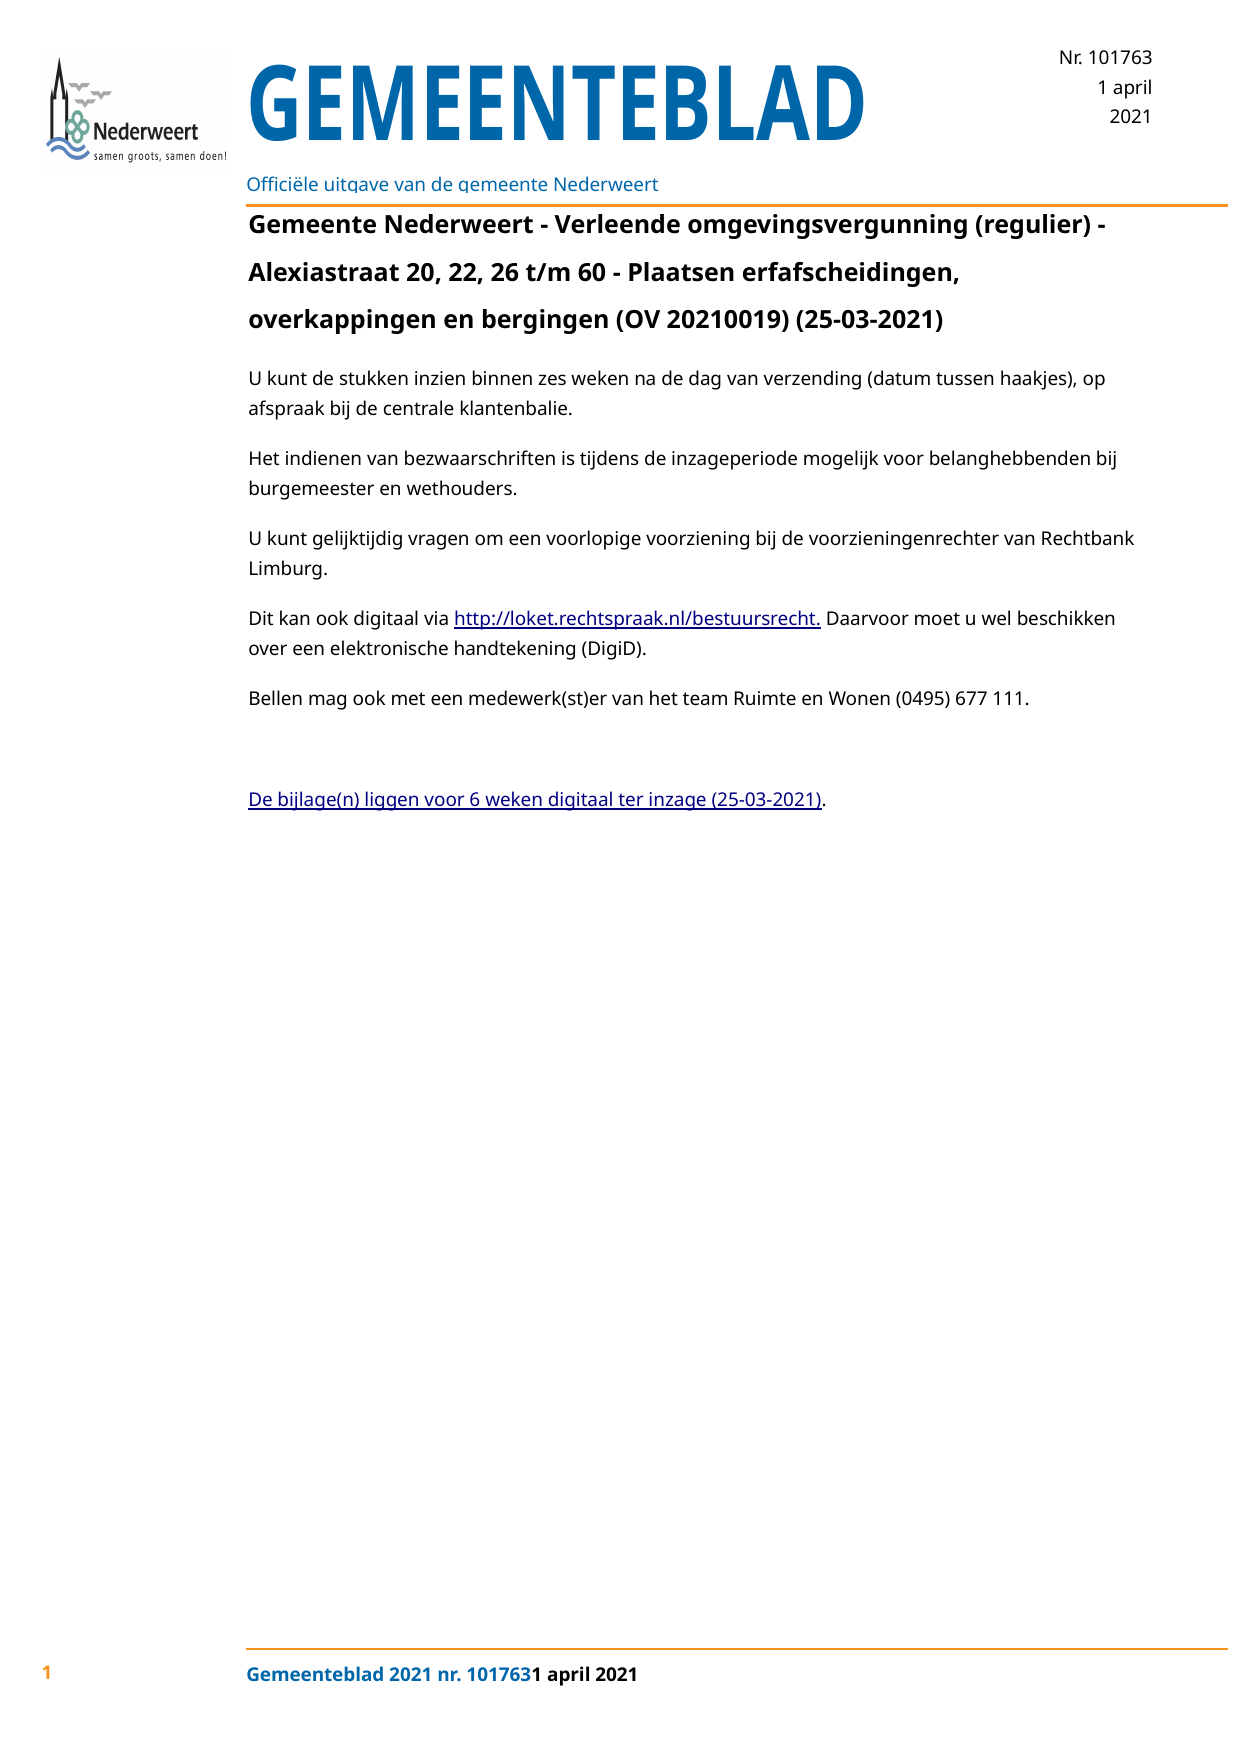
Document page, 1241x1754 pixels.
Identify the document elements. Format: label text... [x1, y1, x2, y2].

text Gemeente Nederweert - Verleende omgevingsvergunning (regulier) - Alexiastraat 20, 22, 26 t/m 60 - Plaatsen erfafscheidingen, overkappingen en bergingen (OV 20210019) (25-03-2021) [248, 207, 1152, 336]
picture [41, 47, 231, 172]
text De bijlage(n) liggen voor 6 weken digitaal ter inzage (25-03-2021). [248, 786, 1152, 812]
text U kunt gelijktijdig vragen om een voorlopige voorziening bij de voorzieningenrechter van Rechtbank Limburg. [248, 526, 1152, 581]
text Het indienen van bezwaarschriften is tijdens de inzageperiode mogelijk voor belanghebbenden bij burgemeester en wethouders. [248, 446, 1152, 501]
text Bellen mag ook met een medewerk(st)er van het team Ruimte en Wonen (0495) 677 111. [248, 686, 1152, 711]
text Dit kan ook digitaal via http://loket.rechtspraak.nl/bestuursrecht. Daarvoor moet u wel beschikken over een elektronische handtekening (DigiD). [248, 606, 1152, 661]
text U kunt de stukken inzien binnen zes weken na de dag van verzending (datum tussen haakjes), op afspraak bij de centrale klantenbalie. [248, 366, 1152, 421]
